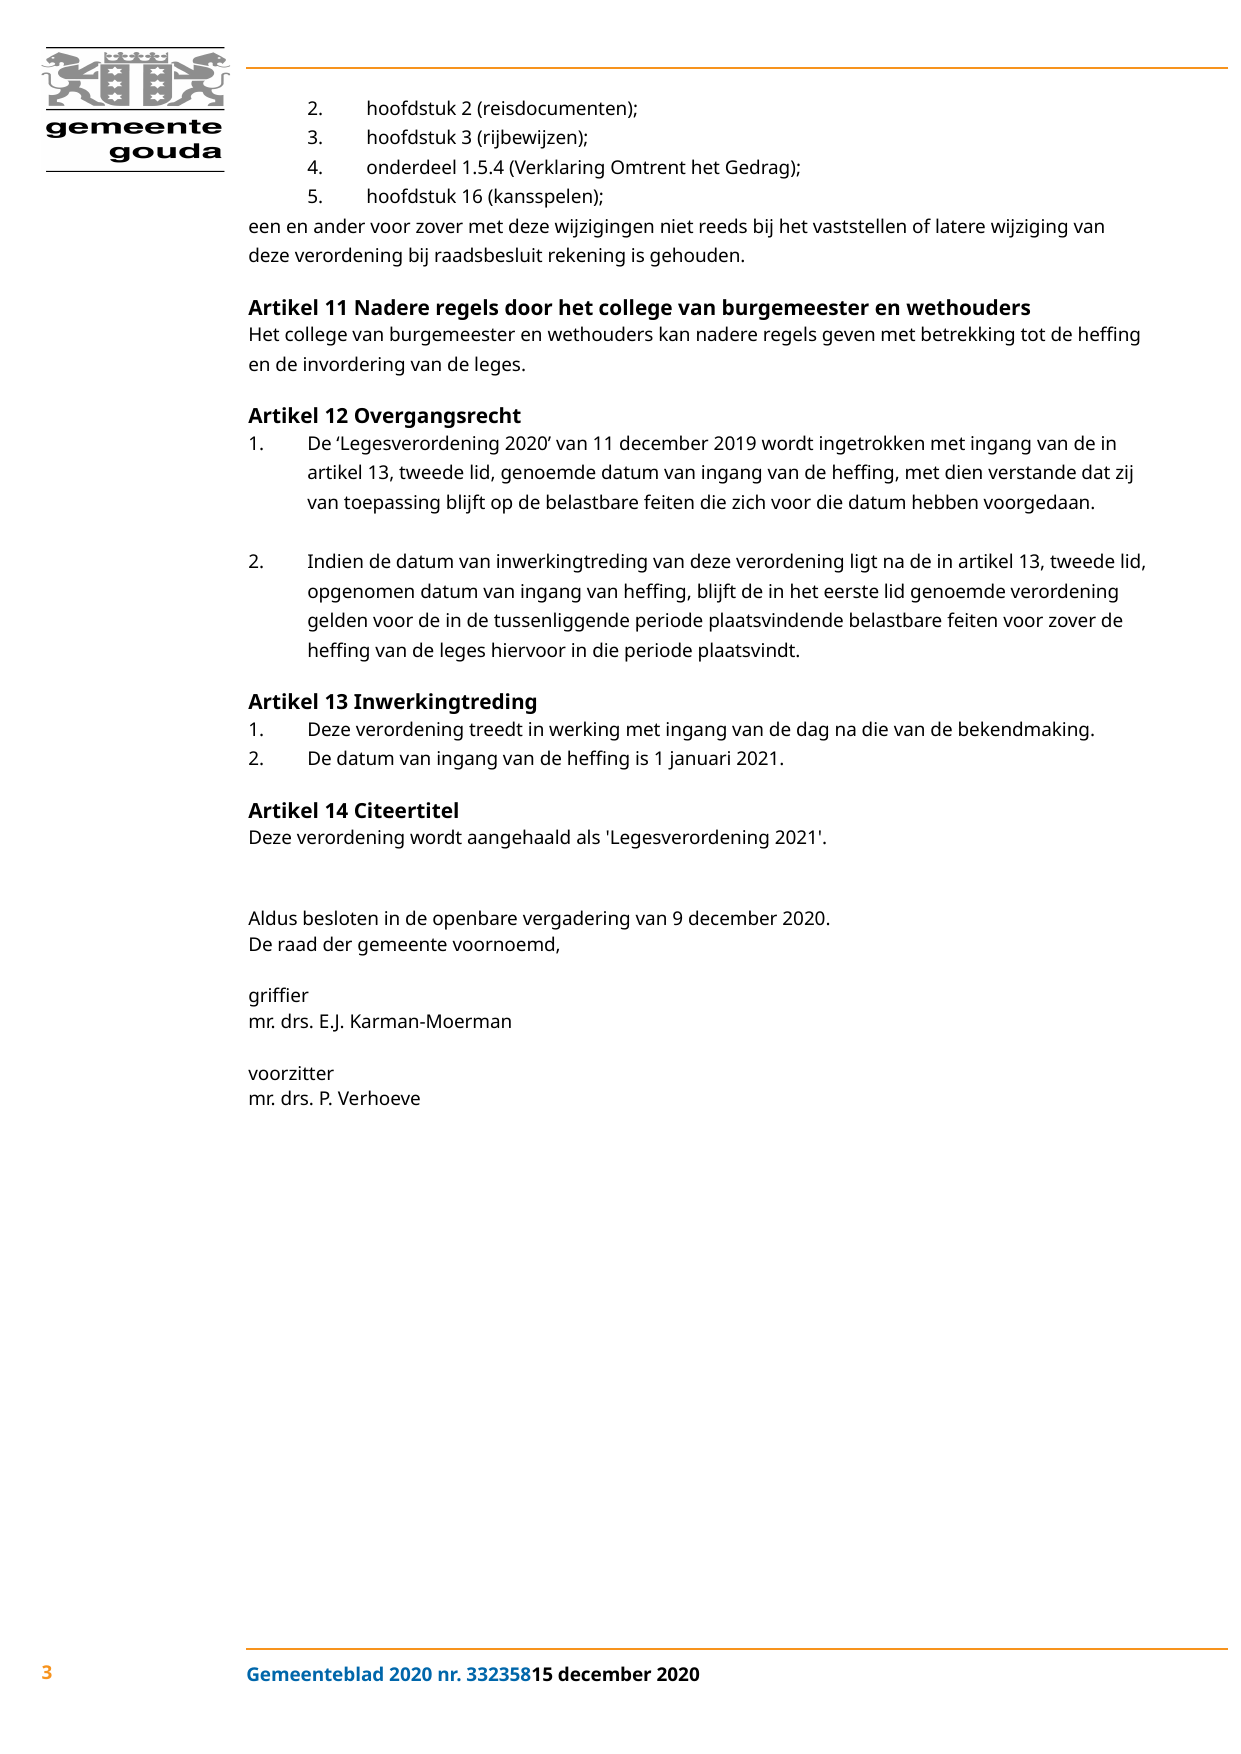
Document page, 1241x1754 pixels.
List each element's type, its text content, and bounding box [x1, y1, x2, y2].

text griffier [248, 983, 1152, 1008]
text Artikel 11 Nadere regels door het college van burgemeester en wethouders [248, 293, 1152, 322]
text Aldus besloten in de openbare vergadering van 9 december 2020. [248, 905, 1152, 931]
text mr. drs. P. Verhoeve [248, 1086, 1152, 1111]
list De datum van ingang van de heffing is 1 januari 2021. [248, 746, 1152, 771]
list De ‘Legesverordening 2020’ van 11 december 2019 wordt ingetrokken met ingang van de in artikel 13, tweede lid, genoemde datum van ingang van de heffing, met dien verstande dat zij van toepassing blijft op de belastbare feiten die zich voor die datum hebben voorgedaan. [248, 430, 1152, 515]
picture [41, 47, 231, 172]
list hoofdstuk 16 (kansspelen); [307, 183, 1152, 209]
text voorzitter [248, 1060, 1152, 1086]
text Artikel 14 Citeertitel [248, 796, 1152, 824]
text Het college van burgemeester en wethouders kan nadere regels geven met betrekking tot de heffing en de invordering van de leges. [248, 322, 1152, 377]
list onderdeel 1.5.4 (Verklaring Omtrent het Gedrag); [307, 154, 1152, 180]
text Artikel 12 Overgangsrecht [248, 402, 1152, 430]
text mr. drs. E.J. Karman-Moerman [248, 1008, 1152, 1034]
text De raad der gemeente voornoemd, [248, 931, 1152, 957]
text Deze verordening wordt aangehaald als 'Legesverordening 2021'. [248, 824, 1152, 850]
text Artikel 13 Inwerkingtreding [248, 687, 1152, 716]
list hoofdstuk 2 (reisdocumenten); [307, 95, 1152, 121]
list Indien de datum van inwerkingtreding van deze verordening ligt na de in artikel 13, tweede lid, opgenomen datum van ingang van heffing, blijft de in het eerste lid genoemde verordening gelden voor de in de tussenliggende periode plaatsvindende belastbare feiten voor zover de heffing van de leges hiervoor in die periode plaatsvindt. [248, 548, 1152, 663]
text een en ander voor zover met deze wijzigingen niet reeds bij het vaststellen of latere wijziging van deze verordening bij raadsbesluit rekening is gehouden. [248, 213, 1152, 268]
list Deze verordening treedt in werking met ingang van de dag na die van de bekendmaking. [248, 716, 1152, 742]
list hoofdstuk 3 (rijbewijzen); [307, 124, 1152, 150]
